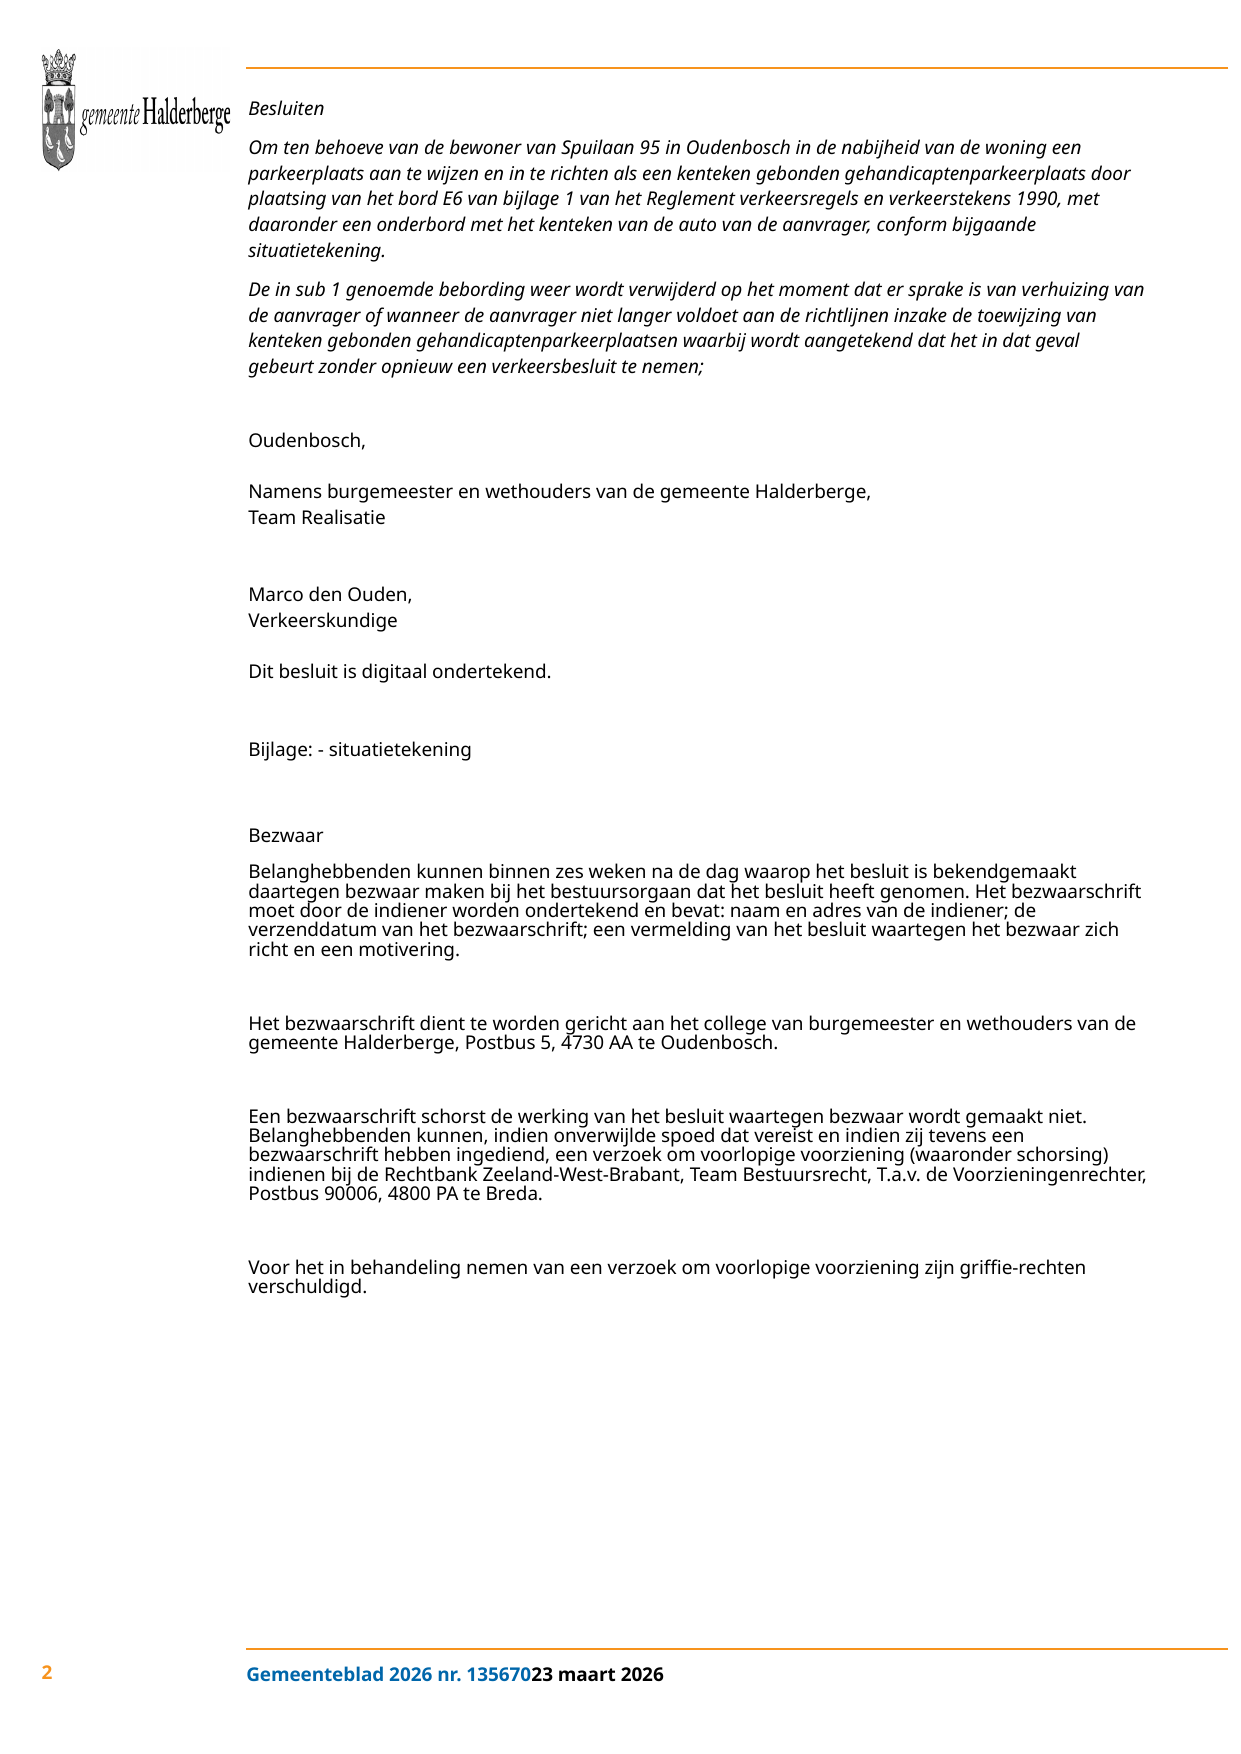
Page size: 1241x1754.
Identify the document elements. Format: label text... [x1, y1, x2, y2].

text De in sub 1 genoemde bebording weer wordt verwijderd op het moment dat er sprake is van verhuizing van de aanvrager of wanneer de aanvrager niet langer voldoet aan de richtlijnen inzake de toewijzing van kenteken gebonden gehandicaptenparkeerplaatsen waarbij wordt aangetekend dat het in dat geval gebeurt zonder opnieuw een verkeersbesluit te nemen; [248, 276, 1152, 379]
text Voor het in behandeling nemen van een verzoek om voorlopige voorziening zijn griffie-rechten verschuldigd. [248, 1259, 1152, 1297]
text Marco den Ouden, [248, 581, 1152, 607]
text Team Realisatie [248, 504, 1152, 530]
text Om ten behoeve van de bewoner van Spuilaan 95 in Oudenbosch in de nabijheid van de woning een parkeerplaats aan te wijzen en in te richten als een kenteken gebonden gehandicaptenparkeerplaats door plaatsing van het bord E6 van bijlage 1 van het Reglement verkeersregels en verkeerstekens 1990, met daaronder een onderbord met het kenteken van de auto van de aanvrager, conform bijgaande situatietekening. [248, 134, 1152, 263]
picture [41, 47, 231, 172]
text Bijlage: - situatietekening [248, 736, 1152, 761]
text Een bezwaarschrift schorst de werking van het besluit waartegen bezwaar wordt gemaakt niet. Belanghebbenden kunnen, indien onverwijlde spoed dat vereist en indien zij tevens een bezwaarschrift hebben ingediend, een verzoek om voorlopige voorziening (waaronder schorsing) indienen bij de Rechtbank Zeeland-West-Brabant, Team Bestuursrecht, T.a.v. de Voorzieningenrechter, Postbus 90006, 4800 PA te Breda. [248, 1108, 1152, 1204]
text Namens burgemeester en wethouders van de gemeente Halderberge, [248, 478, 1152, 504]
text Het bezwaarschrift dient te worden gericht aan het college van burgemeester en wethouders van de gemeente Halderberge, Postbus 5, 4730 AA te Oudenbosch. [248, 1014, 1152, 1053]
text Bezwaar [248, 827, 1152, 846]
text Besluiten [248, 95, 1152, 121]
text Oudenbosch, [248, 427, 1152, 453]
text Verkeerskundige [248, 607, 1152, 633]
text Belanghebbenden kunnen binnen zes weken na de dag waarop het besluit is bekendgemaakt daartegen bezwaar maken bij het bestuursorgaan dat het besluit heeft genomen. Het bezwaarschrift moet door de indiener worden ondertekend en bevat: naam en adres van de indiener; de verzenddatum van het bezwaarschrift; een vermelding van het besluit waartegen het bezwaar zich richt en een motivering. [248, 863, 1152, 960]
text Dit besluit is digitaal ondertekend. [248, 658, 1152, 684]
